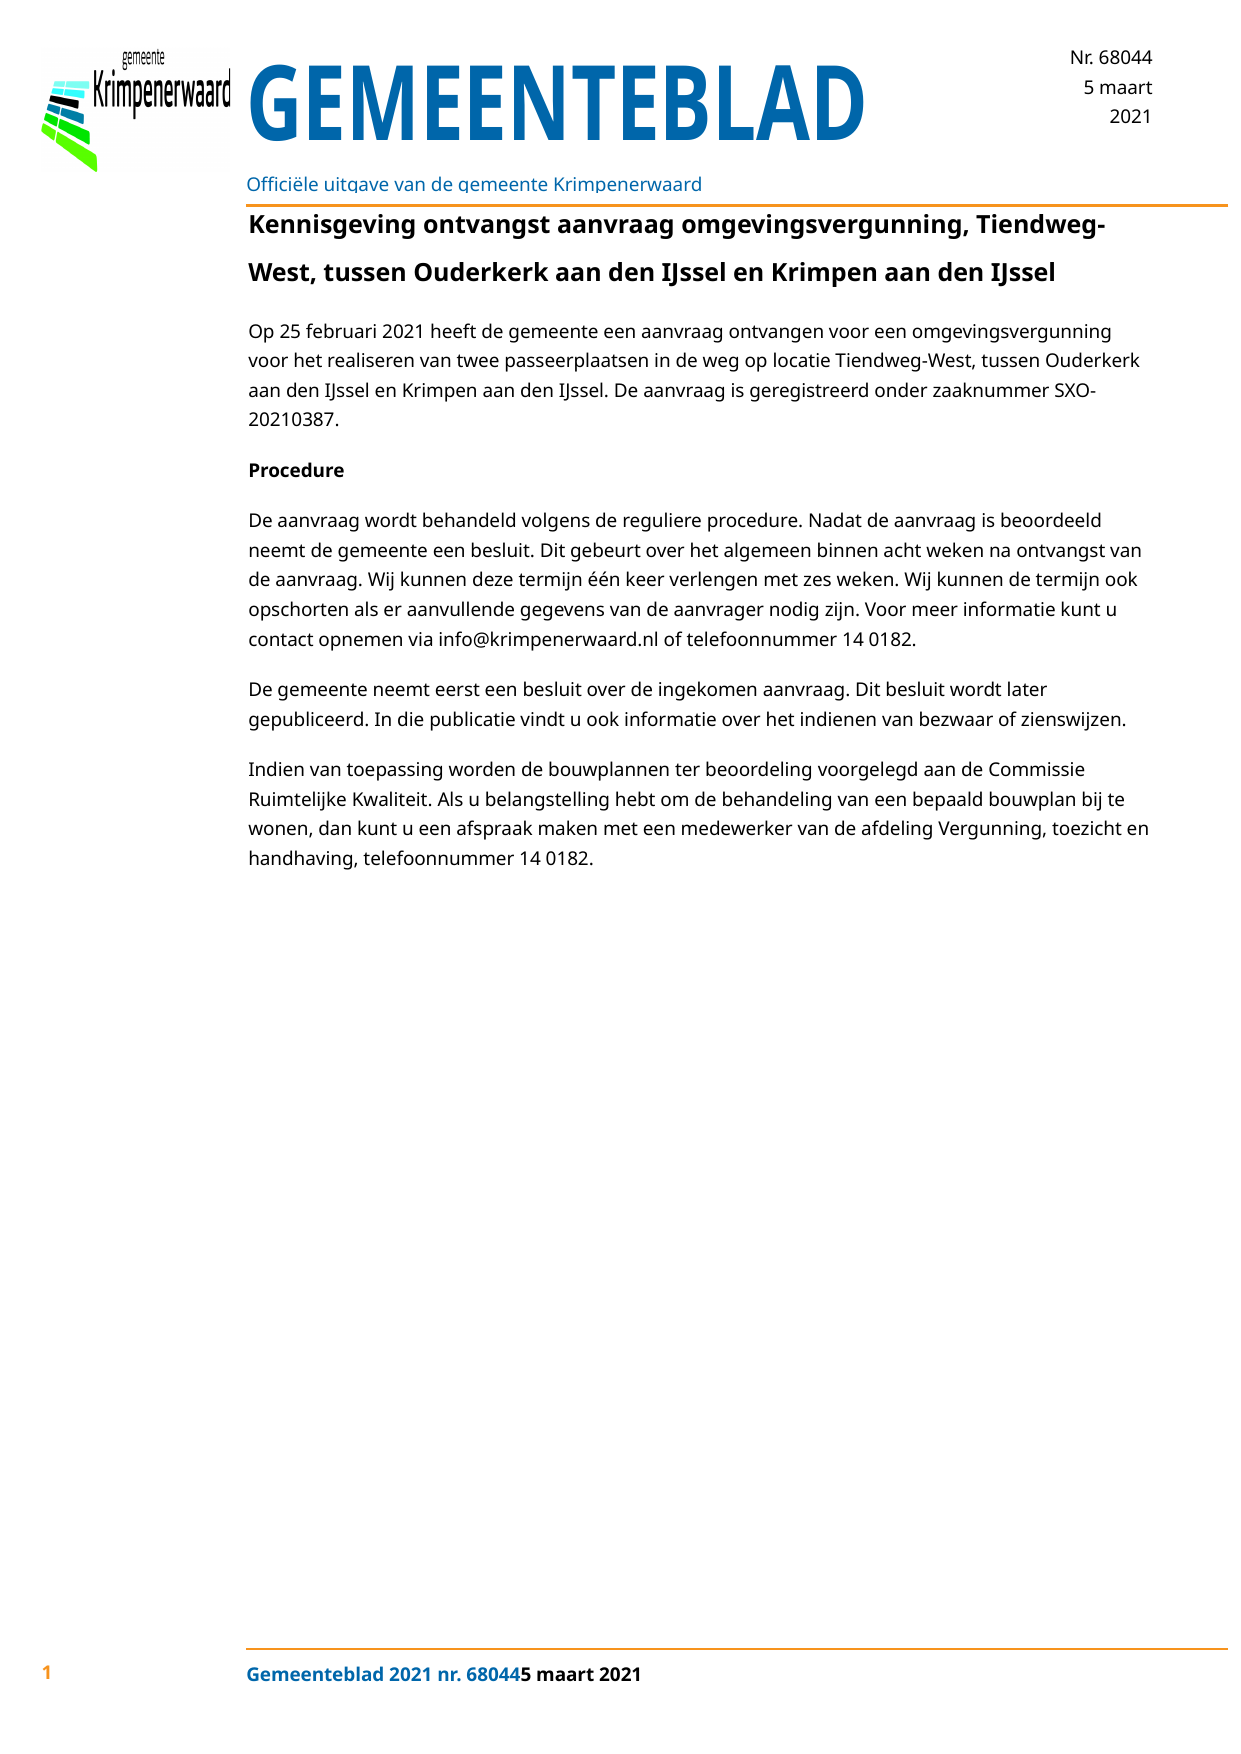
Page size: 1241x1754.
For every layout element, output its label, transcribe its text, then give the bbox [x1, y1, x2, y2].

text Kennisgeving ontvangst aanvraag omgevingsvergunning, Tiendweg-West, tussen Ouderkerk aan den IJssel en Krimpen aan den IJssel [248, 207, 1152, 288]
text Op 25 februari 2021 heeft de gemeente een aanvraag ontvangen voor een omgevingsvergunning voor het realiseren van twee passeerplaatsen in de weg op locatie Tiendweg-West, tussen Ouderkerk aan den IJssel en Krimpen aan den IJssel. De aanvraag is geregistreerd onder zaaknummer SXO-20210387. [248, 318, 1152, 432]
text Procedure [248, 457, 1152, 483]
text De aanvraag wordt behandeld volgens de reguliere procedure. Nadat de aanvraag is beoordeeld neemt de gemeente een besluit. Dit gebeurt over het algemeen binnen acht weken na ontvangst van de aanvraag. Wij kunnen deze termijn één keer verlengen met zes weken. Wij kunnen de termijn ook opschorten als er aanvullende gegevens van de aanvrager nodig zijn. Voor meer informatie kunt u contact opnemen via info@krimpenerwaard.nl of telefoonnummer 14 0182. [248, 507, 1152, 652]
text De gemeente neemt eerst een besluit over de ingekomen aanvraag. Dit besluit wordt later gepubliceerd. In die publicatie vindt u ook informatie over het indienen van bezwaar of zienswijzen. [248, 676, 1152, 732]
picture [41, 47, 231, 172]
text Indien van toepassing worden de bouwplannen ter beoordeling voorgelegd aan de Commissie Ruimtelijke Kwaliteit. Als u belangstelling hebt om de behandeling van een bepaald bouwplan bij te wonen, dan kunt u een afspraak maken met een medewerker van de afdeling Vergunning, toezicht en handhaving, telefoonnummer 14 0182. [248, 756, 1152, 871]
